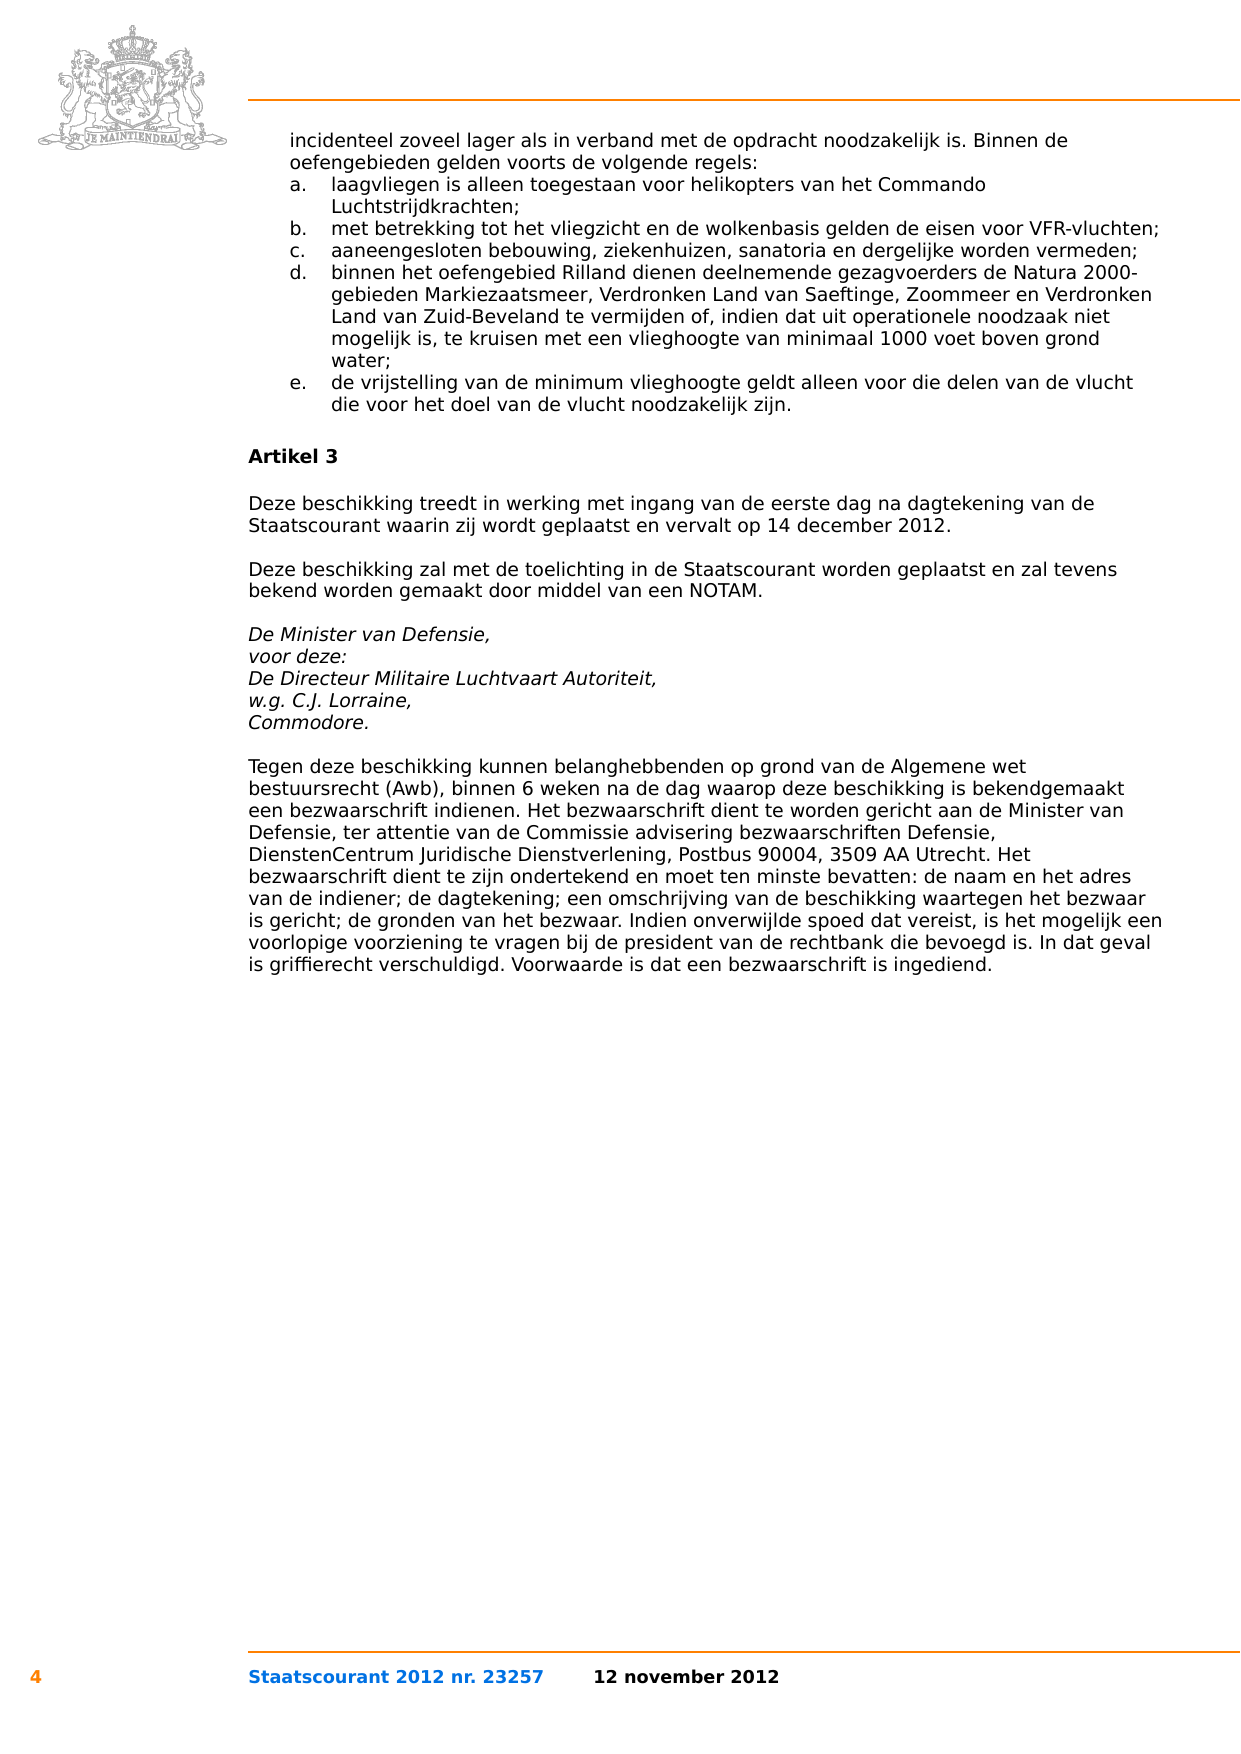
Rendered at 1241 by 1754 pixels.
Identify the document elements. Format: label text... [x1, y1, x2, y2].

subtitle Artikel 3 [248, 446, 1163, 468]
picture [38, 25, 227, 150]
text De Minister van Defensie, voor deze: De Directeur Militaire Luchtvaart Autoriteit, w.g. C.J. Lorraine, Commodore. [248, 624, 1163, 734]
text b. met betrekking tot het vliegzicht en de wolkenbasis gelden de eisen voor VFR-vluchten; [289, 218, 1163, 240]
text incidenteel zoveel lager als in verband met de opdracht noodzakelijk is. Binnen de oefengebieden gelden voorts de volgende regels: [289, 130, 1163, 174]
text a. laagvliegen is alleen toegestaan voor helikopters van het Commando Luchtstrijdkrachten; [289, 174, 1163, 218]
text Deze beschikking zal met de toelichting in de Staatscourant worden geplaatst en zal tevens bekend worden gemaakt door middel van een NOTAM. [248, 558, 1163, 602]
text d. binnen het oefengebied Rilland dienen deelnemende gezagvoerders de Natura 2000-gebieden Markiezaatsmeer, Verdronken Land van Saeftinge, Zoommeer en Verdronken Land van Zuid-Beveland te vermijden of, indien dat uit operationele noodzaak niet mogelijk is, te kruisen met een vlieghoogte van minimaal 1000 voet boven grond water; [289, 262, 1163, 372]
text Deze beschikking treedt in werking met ingang van de eerste dag na dagtekening van de Staatscourant waarin zij wordt geplaatst en vervalt op 14 december 2012. [248, 493, 1163, 537]
text c. aaneengesloten bebouwing, ziekenhuizen, sanatoria en dergelijke worden vermeden; [289, 240, 1163, 262]
text Tegen deze beschikking kunnen belanghebbenden op grond van de Algemene wet bestuursrecht (Awb), binnen 6 weken na de dag waarop deze beschikking is bekendgemaakt een bezwaarschrift indienen. Het bezwaarschrift dient te worden gericht aan de Minister van Defensie, ter attentie van de Commissie advisering bezwaarschriften Defensie, DienstenCentrum Juridische Dienstverlening, Postbus 90004, 3509 AA Utrecht. Het bezwaarschrift dient te zijn ondertekend en moet ten minste bevatten: de naam en het adres van de indiener; de dagtekening; een omschrijving van de beschikking waartegen het bezwaar is gericht; de gronden van het bezwaar. Indien onverwijlde spoed dat vereist, is het mogelijk een voorlopige voorziening te vragen bij de president van de rechtbank die bevoegd is. In dat geval is griffierecht verschuldigd. Voorwaarde is dat een bezwaarschrift is ingediend. [248, 756, 1163, 976]
text e. de vrijstelling van de minimum vlieghoogte geldt alleen voor die delen van de vlucht die voor het doel van de vlucht noodzakelijk zijn. [289, 372, 1163, 416]
